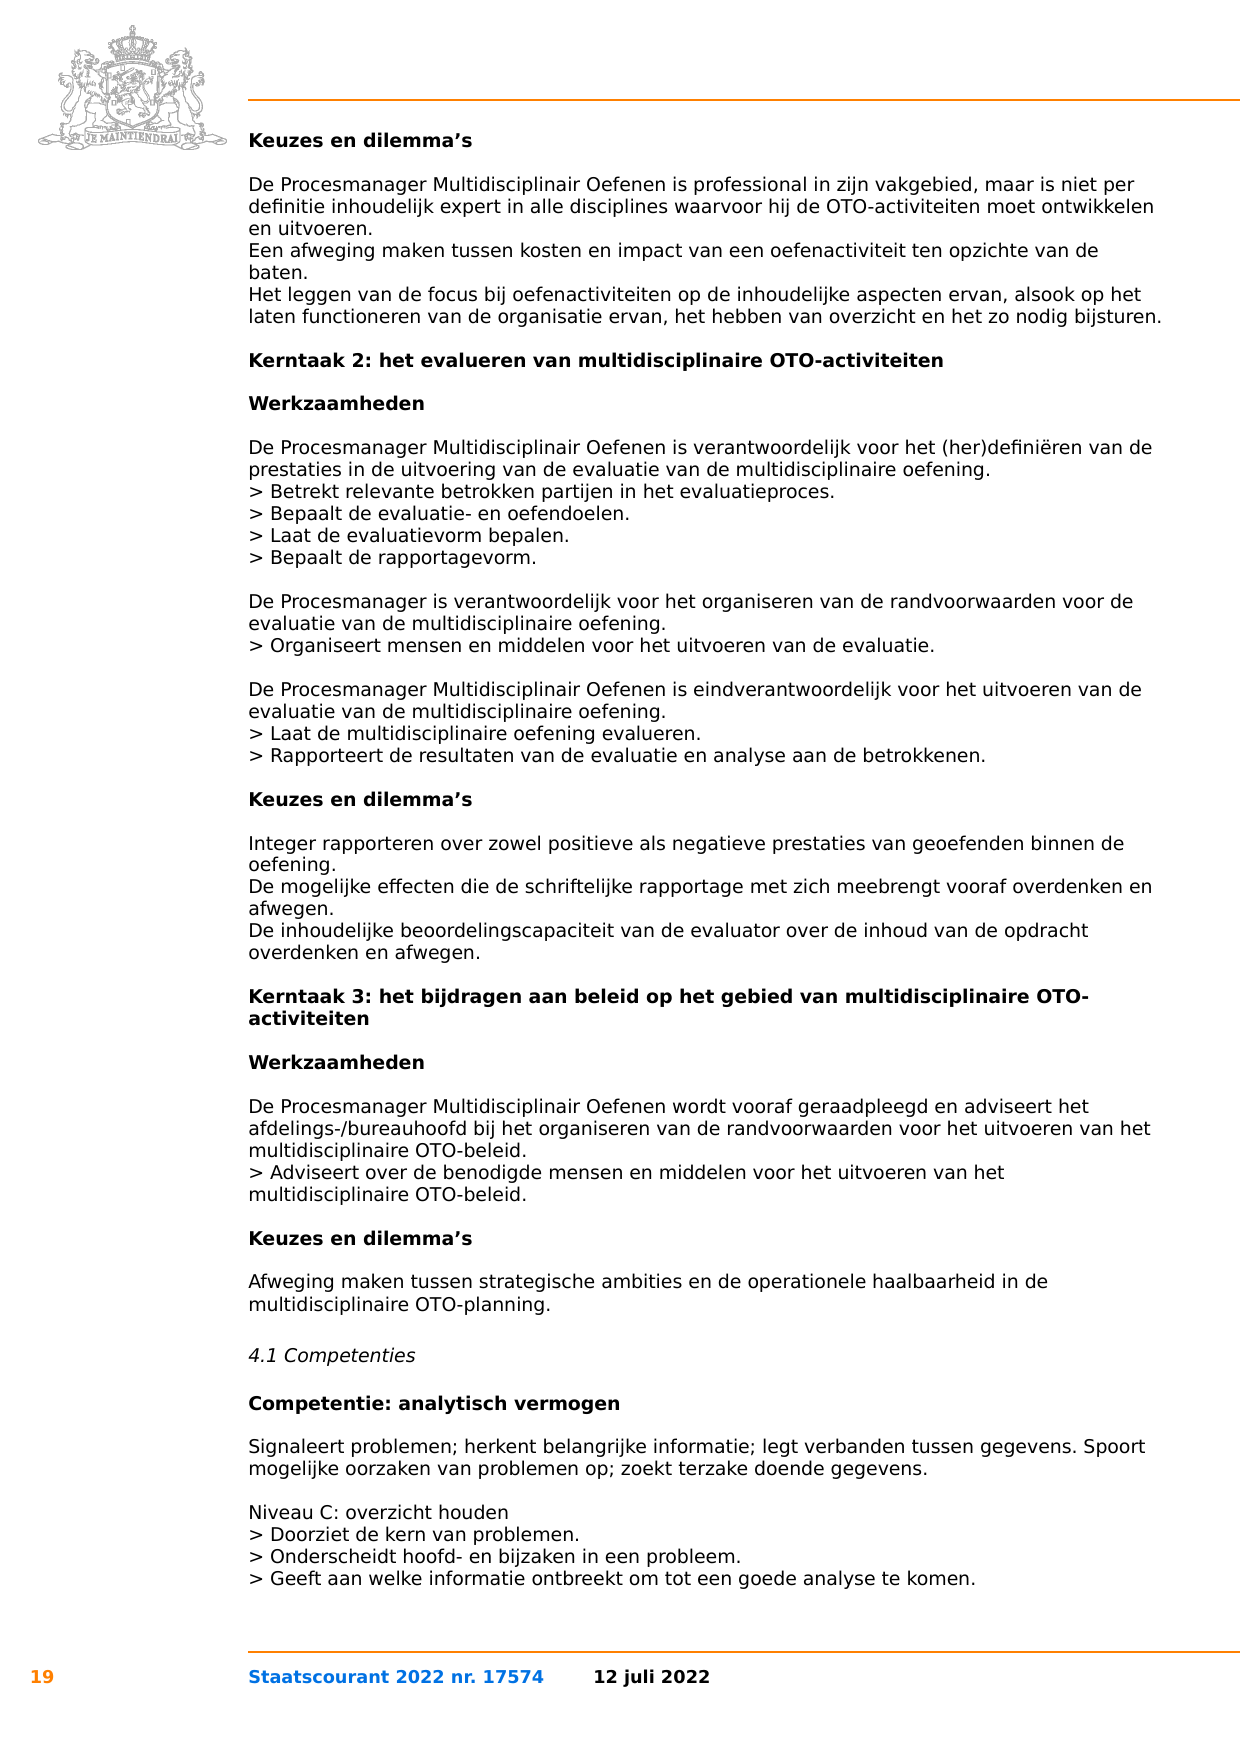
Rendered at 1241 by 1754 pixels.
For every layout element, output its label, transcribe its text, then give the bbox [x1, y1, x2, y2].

subtitle Werkzaamheden [248, 393, 1163, 415]
text Het leggen van de focus bij oefenactiviteiten op de inhoudelijke aspecten ervan, alsook op het laten functioneren van de organisatie ervan, het hebben van overzicht en het zo nodig bijsturen. [248, 284, 1163, 328]
subtitle Competentie: analytisch vermogen [248, 1392, 1163, 1414]
text Een afweging maken tussen kosten en impact van een oefenactiviteit ten opzichte van de baten. [248, 240, 1163, 284]
text > Onderscheidt hoofd- en bijzaken in een probleem. [248, 1546, 1163, 1568]
text De Procesmanager is verantwoordelijk voor het organiseren van de randvoorwaarden voor de evaluatie van de multidisciplinaire oefening. [248, 591, 1163, 635]
text > Doorziet de kern van problemen. [248, 1524, 1163, 1546]
text > Adviseert over de benodigde mensen en middelen voor het uitvoeren van het multidisciplinaire OTO-beleid. [248, 1162, 1163, 1206]
text > Bepaalt de evaluatie- en oefendoelen. [248, 503, 1163, 525]
text De inhoudelijke beoordelingscapaciteit van de evaluator over de inhoud van de opdracht overdenken en afwegen. [248, 920, 1163, 964]
text De mogelijke effecten die de schriftelijke rapportage met zich meebrengt vooraf overdenken en afwegen. [248, 876, 1163, 920]
text > Rapporteert de resultaten van de evaluatie en analyse aan de betrokkenen. [248, 745, 1163, 767]
text > Laat de evaluatievorm bepalen. [248, 525, 1163, 547]
picture [38, 25, 227, 150]
text > Organiseert mensen en middelen voor het uitvoeren van de evaluatie. [248, 635, 1163, 657]
text De Procesmanager Multidisciplinair Oefenen is professional in zijn vakgebied, maar is niet per definitie inhoudelijk expert in alle disciplines waarvoor hij de OTO-activiteiten moet ontwikkelen en uitvoeren. [248, 174, 1163, 240]
subtitle Keuzes en dilemma’s [248, 1228, 1163, 1249]
text Niveau C: overzicht houden [248, 1502, 1163, 1524]
text De Procesmanager Multidisciplinair Oefenen wordt vooraf geraadpleegd en adviseert het afdelings-/bureauhoofd bij het organiseren van de randvoorwaarden voor het uitvoeren van het multidisciplinaire OTO-beleid. [248, 1096, 1163, 1162]
text Signaleert problemen; herkent belangrijke informatie; legt verbanden tussen gegevens. Spoort mogelijke oorzaken van problemen op; zoekt terzake doende gegevens. [248, 1436, 1163, 1480]
subtitle Kerntaak 3: het bijdragen aan beleid op het gebied van multidisciplinaire OTO-activiteiten [248, 986, 1163, 1030]
text De Procesmanager Multidisciplinair Oefenen is eindverantwoordelijk voor het uitvoeren van de evaluatie van de multidisciplinaire oefening. [248, 679, 1163, 723]
text De Procesmanager Multidisciplinair Oefenen is verantwoordelijk voor het (her)definiëren van de prestaties in de uitvoering van de evaluatie van de multidisciplinaire oefening. [248, 437, 1163, 481]
text > Bepaalt de rapportagevorm. [248, 547, 1163, 569]
text Integer rapporteren over zowel positieve als negatieve prestaties van geoefenden binnen de oefening. [248, 832, 1163, 876]
text > Geeft aan welke informatie ontbreekt om tot een goede analyse te komen. [248, 1568, 1163, 1590]
subtitle Keuzes en dilemma’s [248, 130, 1163, 152]
subtitle Kerntaak 2: het evalueren van multidisciplinaire OTO-activiteiten [248, 349, 1163, 371]
subtitle Keuzes en dilemma’s [248, 788, 1163, 811]
text Afweging maken tussen strategische ambities en de operationele haalbaarheid in de multidisciplinaire OTO-planning. [248, 1271, 1163, 1315]
text > Betrekt relevante betrokken partijen in het evaluatieproces. [248, 481, 1163, 503]
subtitle 4.1 Competenties [248, 1345, 1163, 1367]
subtitle Werkzaamheden [248, 1052, 1163, 1074]
text > Laat de multidisciplinaire oefening evalueren. [248, 723, 1163, 745]
